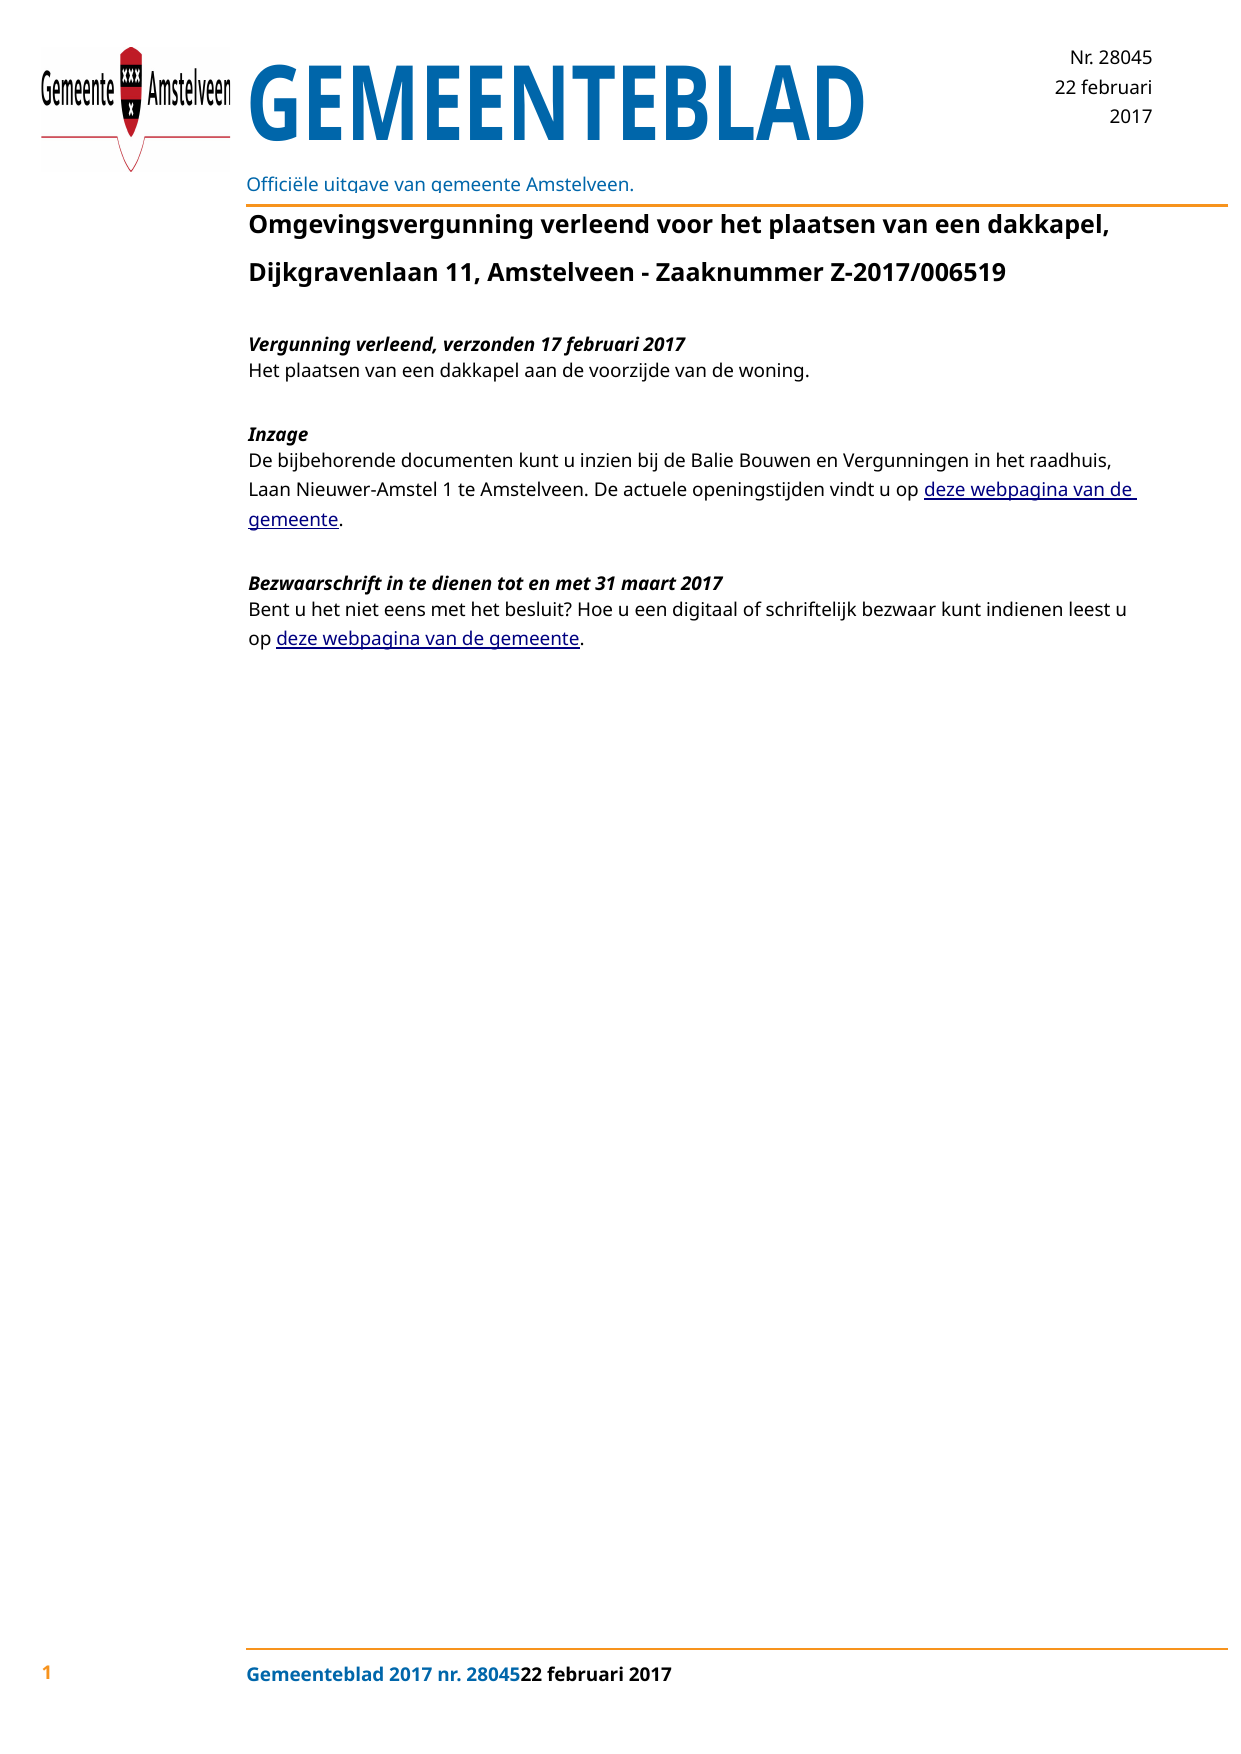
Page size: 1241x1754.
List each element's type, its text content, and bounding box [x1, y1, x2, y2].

text Inzage [248, 421, 1152, 447]
text Vergunning verleend, verzonden 17 februari 2017 [248, 331, 1152, 357]
picture [41, 47, 231, 172]
text Bent u het niet eens met het besluit? Hoe u een digitaal of schriftelijk bezwaar kunt indienen leest u op deze webpagina van de gemeente. [248, 596, 1152, 651]
text Bezwaarschrift in te dienen tot en met 31 maart 2017 [248, 570, 1152, 596]
text De bijbehorende documenten kunt u inzien bij de Balie Bouwen en Vergunningen in het raadhuis, Laan Nieuwer-Amstel 1 te Amstelveen. De actuele openingstijden vindt u op deze webpagina van de gemeente. [248, 447, 1152, 532]
text Omgevingsvergunning verleend voor het plaatsen van een dakkapel, Dijkgravenlaan 11, Amstelveen - Zaaknummer Z-2017/006519 [248, 207, 1152, 288]
text Het plaatsen van een dakkapel aan de voorzijde van de woning. [248, 357, 1152, 383]
